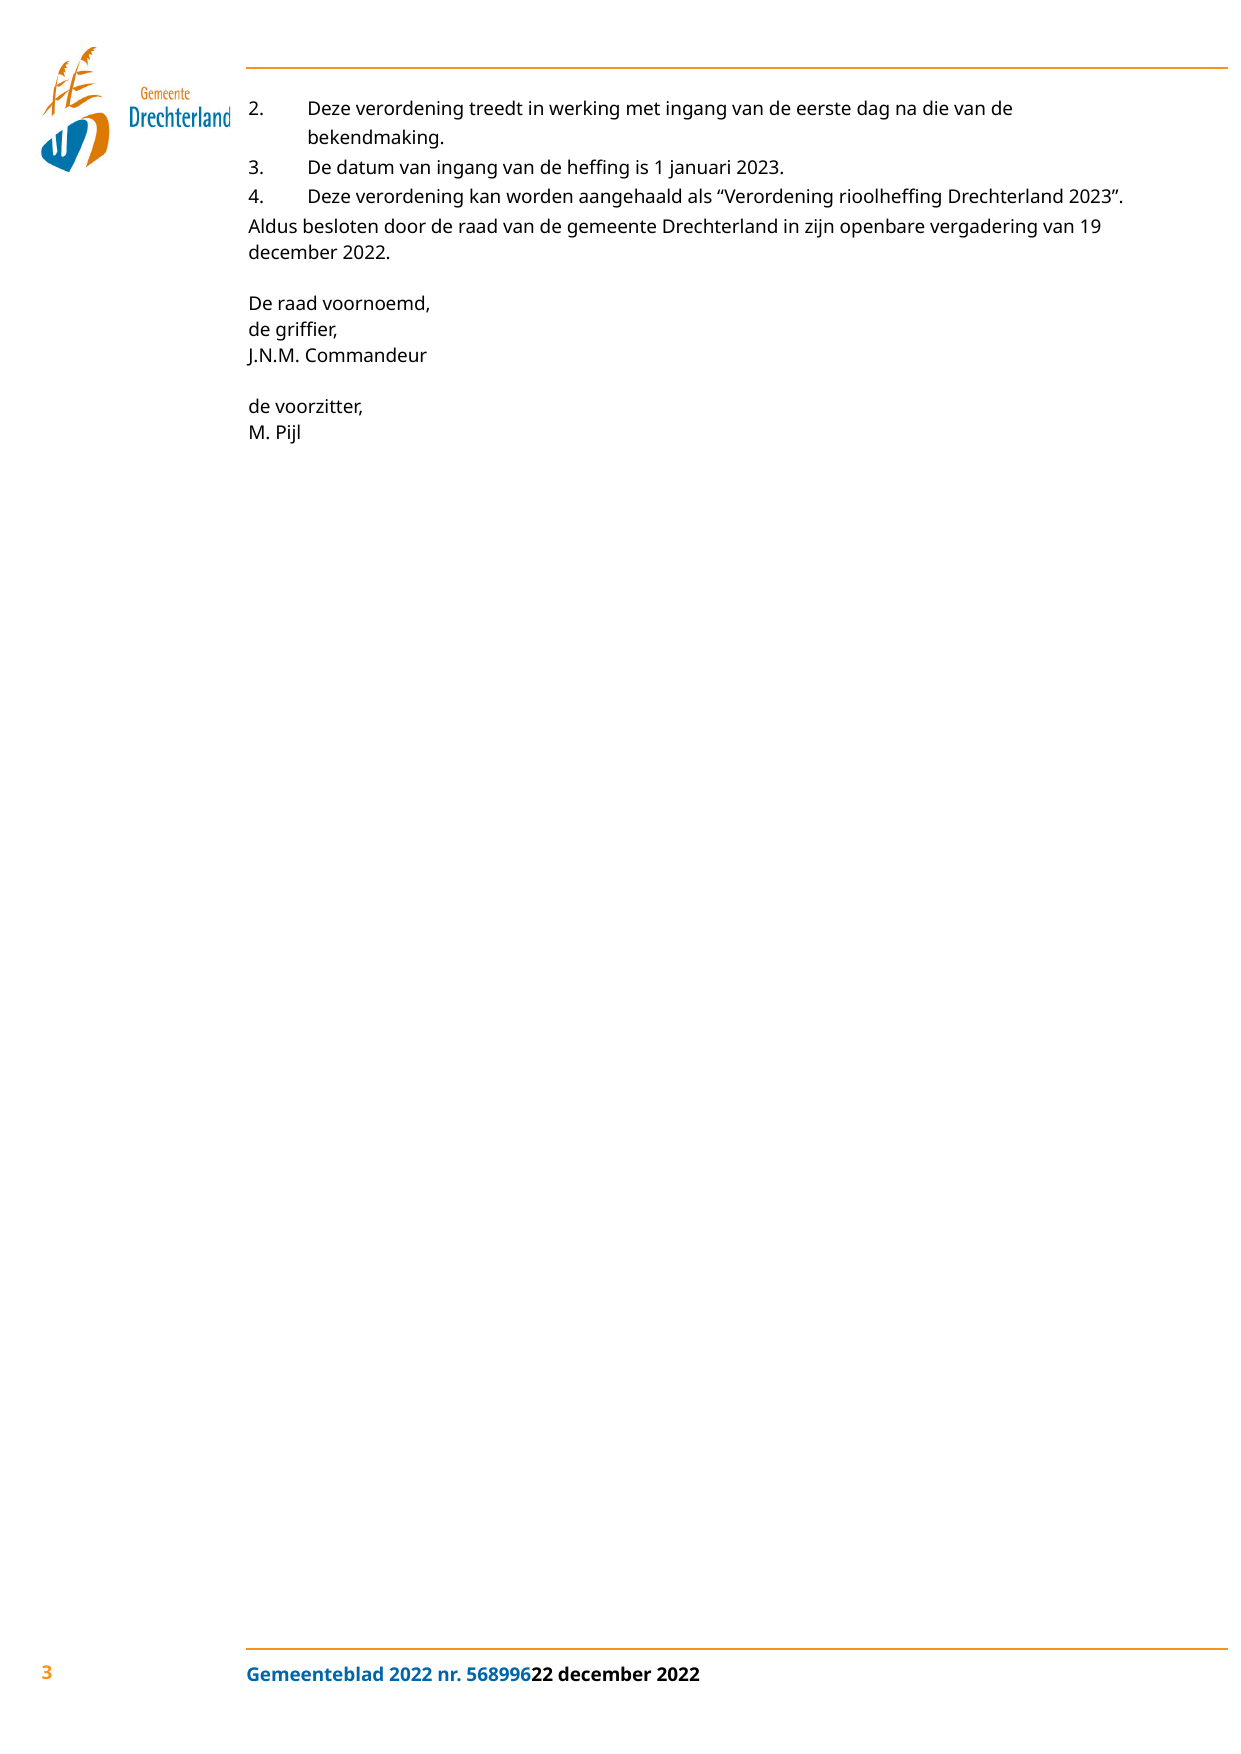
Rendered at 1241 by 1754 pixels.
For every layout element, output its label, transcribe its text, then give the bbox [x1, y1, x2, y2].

picture [41, 158, 64, 172]
picture [226, 115, 231, 124]
text de griffier, [248, 316, 1152, 342]
text Aldus besloten door de raad van de gemeente Drechterland in zijn openbare vergadering van 19 december 2022. [248, 213, 1152, 264]
list De datum van ingang van de heffing is 1 januari 2023. [248, 154, 1152, 180]
text M. Pijl [248, 419, 1152, 445]
list Deze verordening treedt in werking met ingang van de eerste dag na die van de bekendmaking. [248, 95, 1152, 150]
text De raad voornoemd, [248, 290, 1152, 316]
list Deze verordening kan worden aangehaald als “Verordening rioolheffing Drechterland 2023”. [248, 183, 1152, 209]
text de voorzitter, [248, 393, 1152, 419]
text J.N.M. Commandeur [248, 342, 1152, 367]
picture [41, 47, 231, 172]
